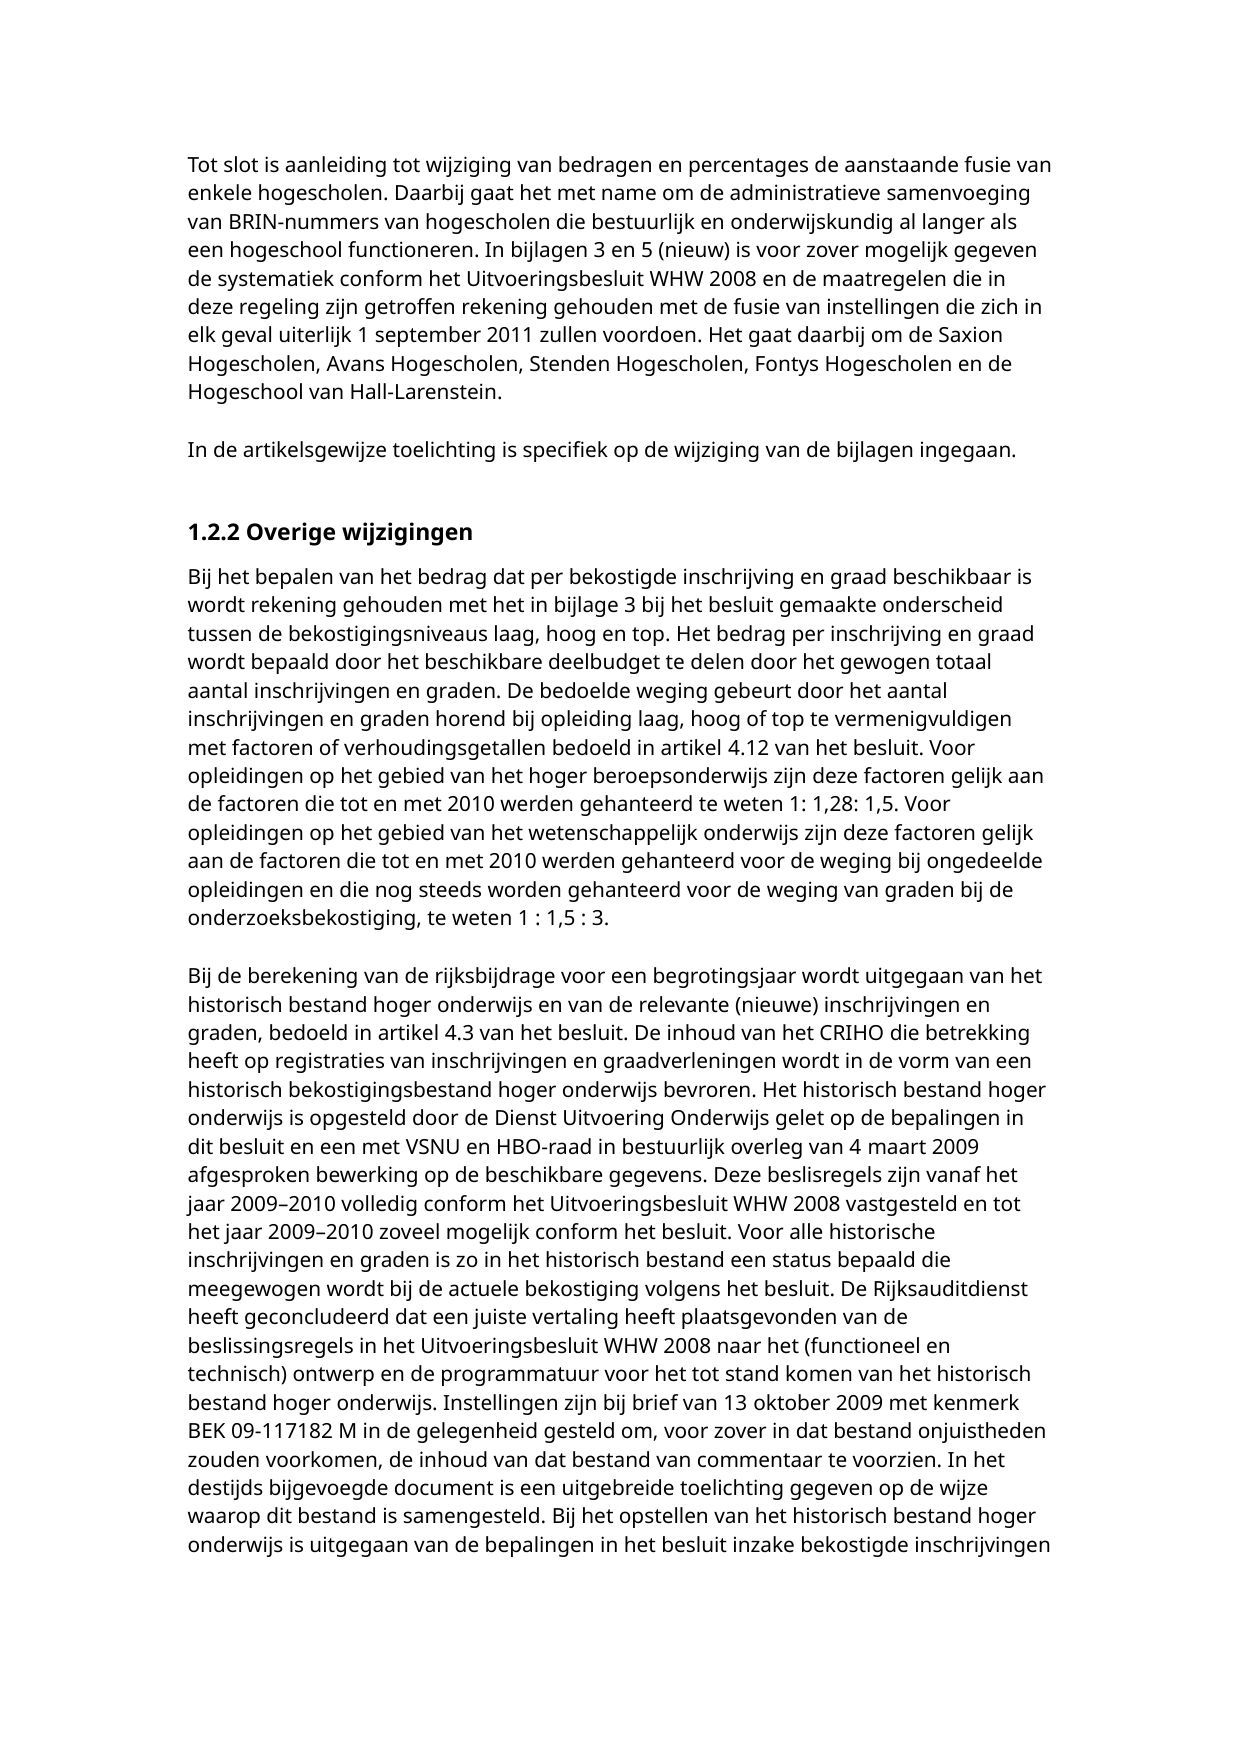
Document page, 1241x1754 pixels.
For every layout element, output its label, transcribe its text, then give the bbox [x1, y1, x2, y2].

text Bij het bepalen van het bedrag dat per bekostigde inschrijving en graad beschikbaar is wordt rekening gehouden met het in bijlage 3 bij het besluit gemaakte onderscheid tussen de bekostigingsniveaus laag, hoog en top. Het bedrag per inschrijving en graad wordt bepaald door het beschikbare deelbudget te delen door het gewogen totaal aantal inschrijvingen en graden. De bedoelde weging gebeurt door het aantal inschrijvingen en graden horend bij opleiding laag, hoog of top te vermenigvuldigen met factoren of verhoudingsgetallen bedoeld in artikel 4.12 van het besluit. Voor opleidingen op het gebied van het hoger beroepsonderwijs zijn deze factoren gelijk aan de factoren die tot en met 2010 werden gehanteerd te weten 1: 1,28: 1,5. Voor opleidingen op het gebied van het wetenschappelijk onderwijs zijn deze factoren gelijk aan de factoren die tot en met 2010 werden gehanteerd voor de weging bij ongedeelde opleidingen en die nog steeds worden gehanteerd voor de weging van graden bij de onderzoeksbekostiging, te weten 1 : 1,5 : 3. [187, 562, 1053, 932]
text Tot slot is aanleiding tot wijziging van bedragen en percentages de aanstaande fusie van enkele hogescholen. Daarbij gaat het met name om de administratieve samenvoeging van BRIN-nummers van hogescholen die bestuurlijk en onderwijskundig al langer als een hogeschool functioneren. In bijlagen 3 en 5 (nieuw) is voor zover mogelijk gegeven de systematiek conform het Uitvoeringsbesluit WHW 2008 en de maatregelen die in deze regeling zijn getroffen rekening gehouden met de fusie van instellingen die zich in elk geval uiterlijk 1 september 2011 zullen voordoen. Het gaat daarbij om de Saxion Hogescholen, Avans Hogescholen, Stenden Hogescholen, Fontys Hogescholen en de Hogeschool van Hall-Larenstein. [187, 150, 1053, 406]
subtitle 1.2.2 Overige wijzigingen [187, 516, 1053, 547]
text In de artikelsgewijze toelichting is specifiek op de wijziging van de bijlagen ingegaan. [187, 435, 1053, 464]
text Bij de berekening van de rijksbijdrage voor een begrotingsjaar wordt uitgegaan van het historisch bestand hoger onderwijs en van de relevante (nieuwe) inschrijvingen en graden, bedoeld in artikel 4.3 van het besluit. De inhoud van het CRIHO die betrekking heeft op registraties van inschrijvingen en graadverleningen wordt in de vorm van een historisch bekostigingsbestand hoger onderwijs bevroren. Het historisch bestand hoger onderwijs is opgesteld door de Dienst Uitvoering Onderwijs gelet op de bepalingen in dit besluit en een met VSNU en HBO-raad in bestuurlijk overleg van 4 maart 2009 afgesproken bewerking op de beschikbare gegevens. Deze beslisregels zijn vanaf het jaar 2009–2010 volledig conform het Uitvoeringsbesluit WHW 2008 vastgesteld en tot het jaar 2009–2010 zoveel mogelijk conform het besluit. Voor alle historische inschrijvingen en graden is zo in het historisch bestand een status bepaald die meegewogen wordt bij de actuele bekostiging volgens het besluit. De Rijksauditdienst heeft geconcludeerd dat een juiste vertaling heeft plaatsgevonden van de beslissingsregels in het Uitvoeringsbesluit WHW 2008 naar het (functioneel en technisch) ontwerp en de programmatuur voor het tot stand komen van het historisch bestand hoger onderwijs. Instellingen zijn bij brief van 13 oktober 2009 met kenmerk BEK 09-117182 M in de gelegenheid gesteld om, voor zover in dat bestand onjuistheden zouden voorkomen, de inhoud van dat bestand van commentaar te voorzien. In het destijds bijgevoegde document is een uitgebreide toelichting gegeven op de wijze waarop dit bestand is samengesteld. Bij het opstellen van het historisch bestand hoger onderwijs is uitgegaan van de bepalingen in het besluit inzake bekostigde inschrijvingen [187, 961, 1053, 1558]
